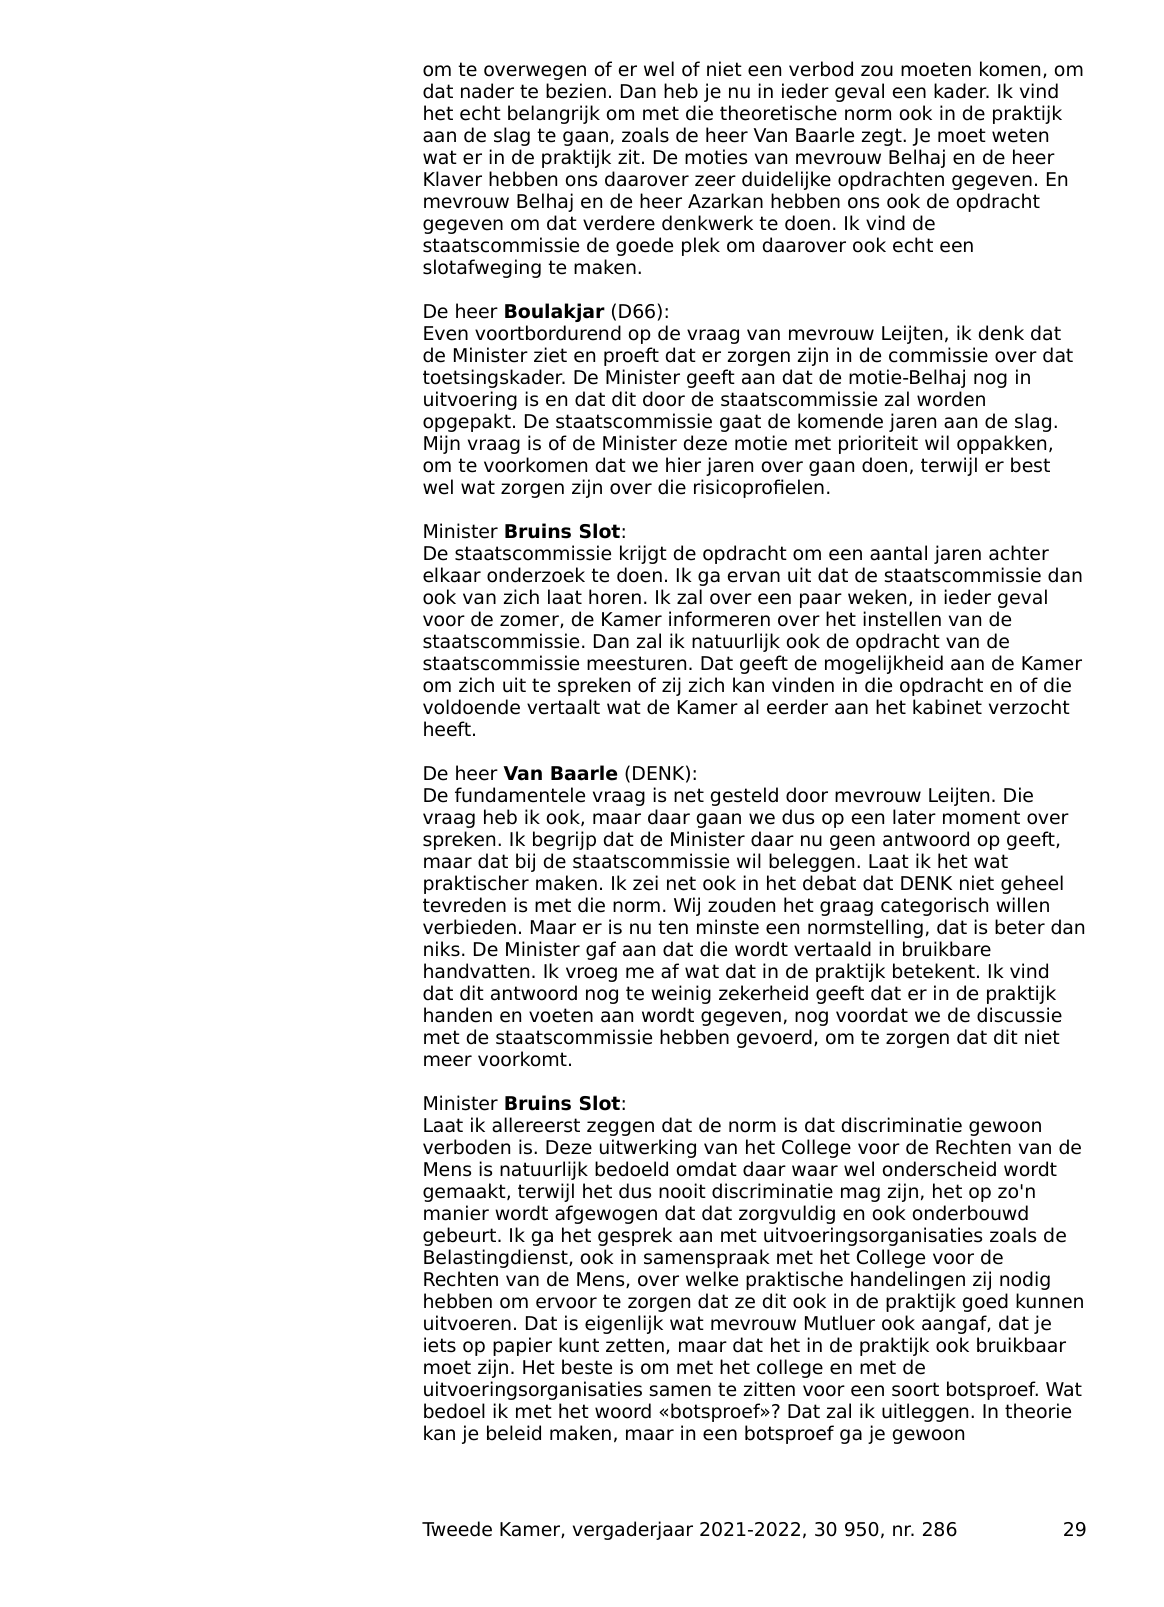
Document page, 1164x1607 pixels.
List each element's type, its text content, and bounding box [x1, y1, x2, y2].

text De heer Van Baarle (DENK): [422, 763, 1087, 785]
text Laat ik allereerst zeggen dat de norm is dat discriminatie gewoon verboden is. Deze uitwerking van het College voor de Rechten van de Mens is natuurlijk bedoeld omdat daar waar wel onderscheid wordt gemaakt, terwijl het dus nooit discriminatie mag zijn, het op zo'n manier wordt afgewogen dat dat zorgvuldig en ook onderbouwd gebeurt. Ik ga het gesprek aan met uitvoeringsorganisaties zoals de Belastingdienst, ook in samenspraak met het College voor de Rechten van de Mens, over welke praktische handelingen zij nodig hebben om ervoor te zorgen dat ze dit ook in de praktijk goed kunnen uitvoeren. Dat is eigenlijk wat mevrouw Mutluer ook aangaf, dat je iets op papier kunt zetten, maar dat het in de praktijk ook bruikbaar moet zijn. Het beste is om met het college en met de uitvoeringsorganisaties samen te zitten voor een soort botsproef. Wat bedoel ik met het woord «botsproef»? Dat zal ik uitleggen. In theorie kan je beleid maken, maar in een botsproef ga je gewoon [422, 1115, 1087, 1444]
text om te overwegen of er wel of niet een verbod zou moeten komen, om dat nader te bezien. Dan heb je nu in ieder geval een kader. Ik vind het echt belangrijk om met die theoretische norm ook in de praktijk aan de slag te gaan, zoals de heer Van Baarle zegt. Je moet weten wat er in de praktijk zit. De moties van mevrouw Belhaj en de heer Klaver hebben ons daarover zeer duidelijke opdrachten gegeven. En mevrouw Belhaj en de heer Azarkan hebben ons ook de opdracht gegeven om dat verdere denkwerk te doen. Ik vind de staatscommissie de goede plek om daarover ook echt een slotafweging te maken. [422, 59, 1087, 279]
text De fundamentele vraag is net gesteld door mevrouw Leijten. Die vraag heb ik ook, maar daar gaan we dus op een later moment over spreken. Ik begrijp dat de Minister daar nu geen antwoord op geeft, maar dat bij de staatscommissie wil beleggen. Laat ik het wat praktischer maken. Ik zei net ook in het debat dat DENK niet geheel tevreden is met die norm. Wij zouden het graag categorisch willen verbieden. Maar er is nu ten minste een normstelling, dat is beter dan niks. De Minister gaf aan dat die wordt vertaald in bruikbare handvatten. Ik vroeg me af wat dat in de praktijk betekent. Ik vind dat dit antwoord nog te weinig zekerheid geeft dat er in de praktijk handen en voeten aan wordt gegeven, nog voordat we de discussie met de staatscommissie hebben gevoerd, om te zorgen dat dit niet meer voorkomt. [422, 785, 1087, 1071]
text Even voortbordurend op de vraag van mevrouw Leijten, ik denk dat de Minister ziet en proeft dat er zorgen zijn in de commissie over dat toetsingskader. De Minister geeft aan dat de motie-Belhaj nog in uitvoering is en dat dit door de staatscommissie zal worden opgepakt. De staatscommissie gaat de komende jaren aan de slag. Mijn vraag is of de Minister deze motie met prioriteit wil oppakken, om te voorkomen dat we hier jaren over gaan doen, terwijl er best wel wat zorgen zijn over die risicoprofielen. [422, 323, 1087, 499]
text De staatscommissie krijgt de opdracht om een aantal jaren achter elkaar onderzoek te doen. Ik ga ervan uit dat de staatscommissie dan ook van zich laat horen. Ik zal over een paar weken, in ieder geval voor de zomer, de Kamer informeren over het instellen van de staatscommissie. Dan zal ik natuurlijk ook de opdracht van de staatscommissie meesturen. Dat geeft de mogelijkheid aan de Kamer om zich uit te spreken of zij zich kan vinden in die opdracht en of die voldoende vertaalt wat de Kamer al eerder aan het kabinet verzocht heeft. [422, 543, 1087, 741]
text De heer Boulakjar (D66): [422, 301, 1087, 323]
text Minister Bruins Slot: [422, 1093, 1087, 1115]
text Minister Bruins Slot: [422, 521, 1087, 543]
